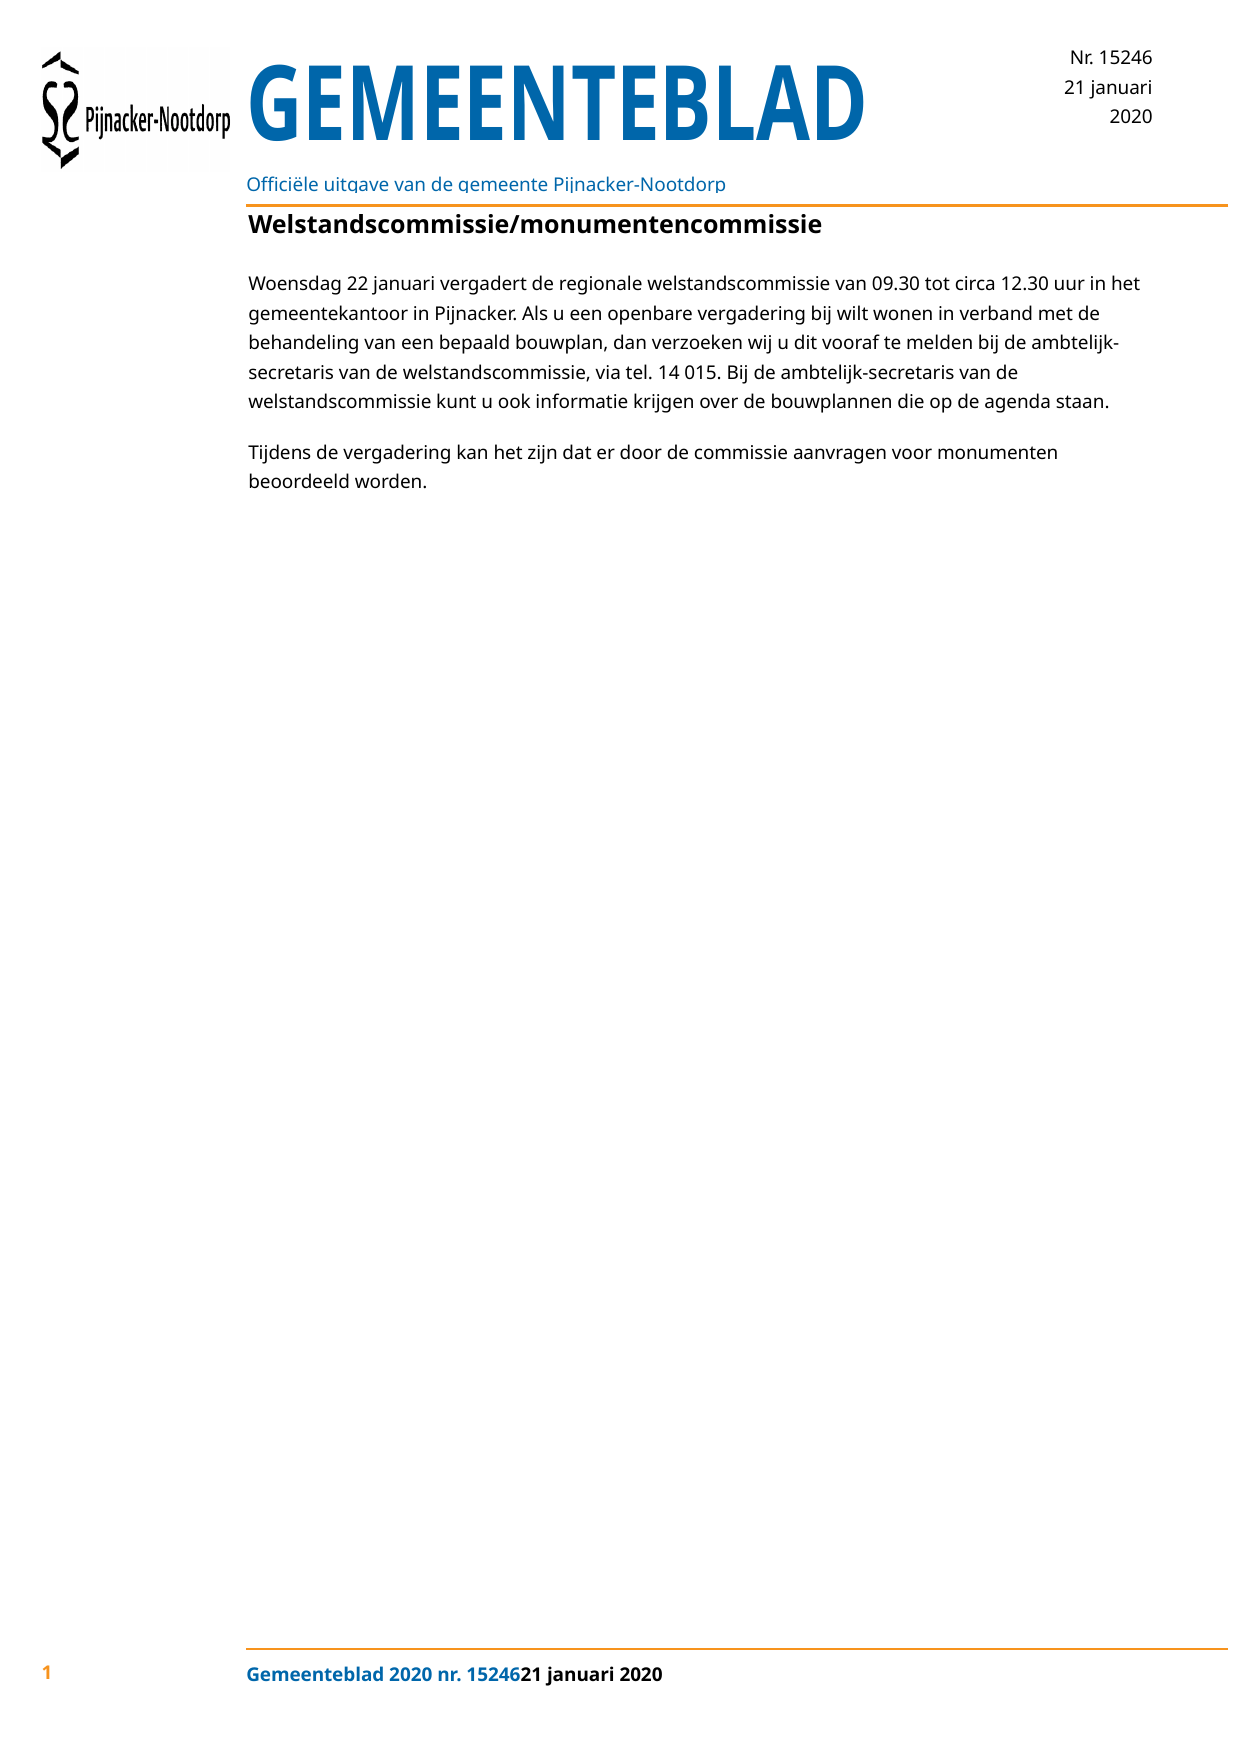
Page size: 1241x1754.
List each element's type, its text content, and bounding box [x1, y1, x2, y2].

text Woensdag 22 januari vergadert de regionale welstandscommissie van 09.30 tot circa 12.30 uur in het gemeentekantoor in Pijnacker. Als u een openbare vergadering bij wilt wonen in verband met de behandeling van een bepaald bouwplan, dan verzoeken wij u dit vooraf te melden bij de ambtelijk-secretaris van de welstandscommissie, via tel. 14 015. Bij de ambtelijk-secretaris van de welstandscommissie kunt u ook informatie krijgen over de bouwplannen die op de agenda staan. [248, 270, 1152, 414]
text Tijdens de vergadering kan het zijn dat er door de commissie aanvragen voor monumenten beoordeeld worden. [248, 439, 1152, 494]
text Welstandscommissie/monumentencommissie [248, 207, 1152, 241]
picture [41, 47, 231, 172]
